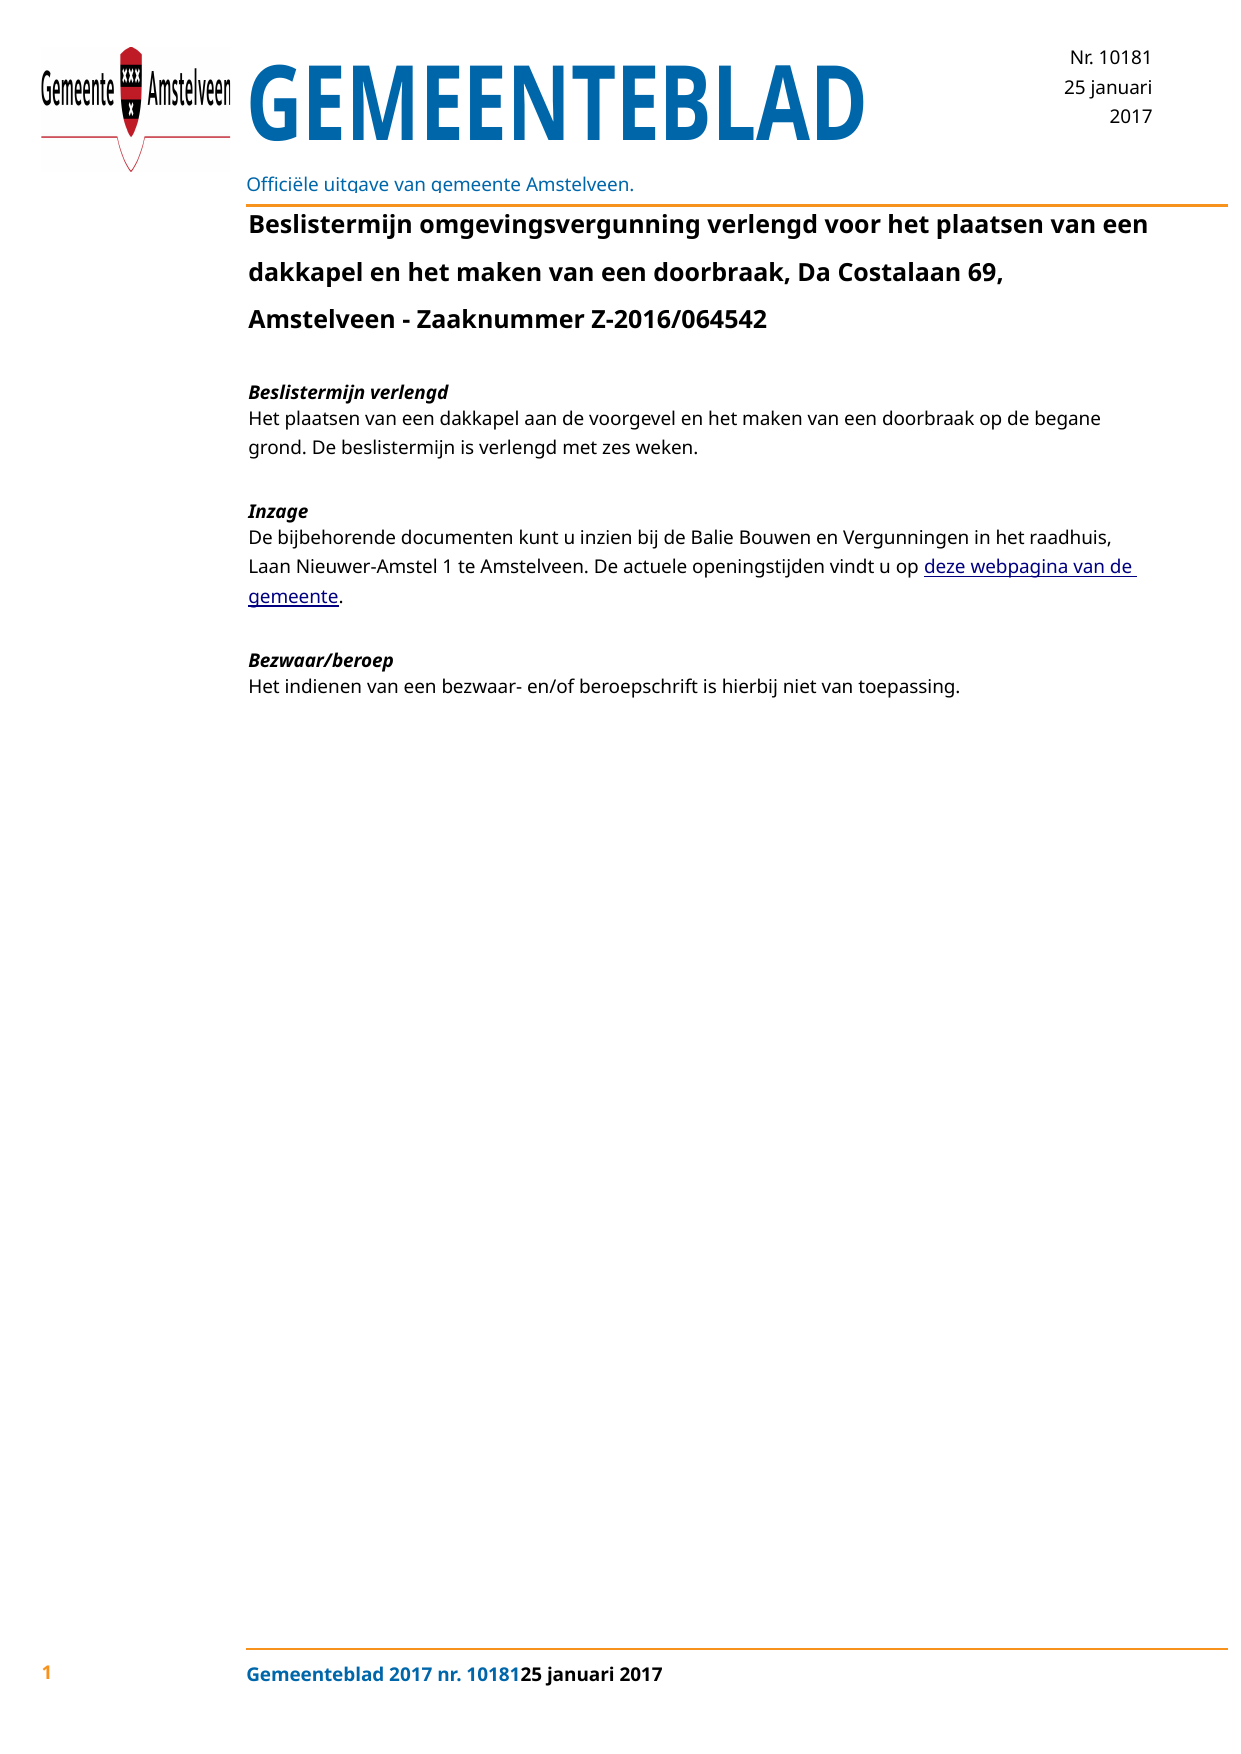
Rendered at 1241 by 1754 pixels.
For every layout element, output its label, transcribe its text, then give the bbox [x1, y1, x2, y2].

text Het indienen van een bezwaar- en/of beroepschrift is hierbij niet van toepassing. [248, 673, 1152, 699]
text Beslistermijn omgevingsvergunning verlengd voor het plaatsen van een dakkapel en het maken van een doorbraak, Da Costalaan 69, Amstelveen - Zaaknummer Z-2016/064542 [248, 207, 1152, 336]
picture [41, 47, 231, 172]
text Beslistermijn verlengd [248, 379, 1152, 405]
text Het plaatsen van een dakkapel aan de voorgevel en het maken van een doorbraak op de begane grond. De beslistermijn is verlengd met zes weken. [248, 405, 1152, 460]
text Bezwaar/beroep [248, 647, 1152, 673]
text De bijbehorende documenten kunt u inzien bij de Balie Bouwen en Vergunningen in het raadhuis, Laan Nieuwer-Amstel 1 te Amstelveen. De actuele openingstijden vindt u op deze webpagina van de gemeente. [248, 524, 1152, 609]
text Inzage [248, 498, 1152, 524]
